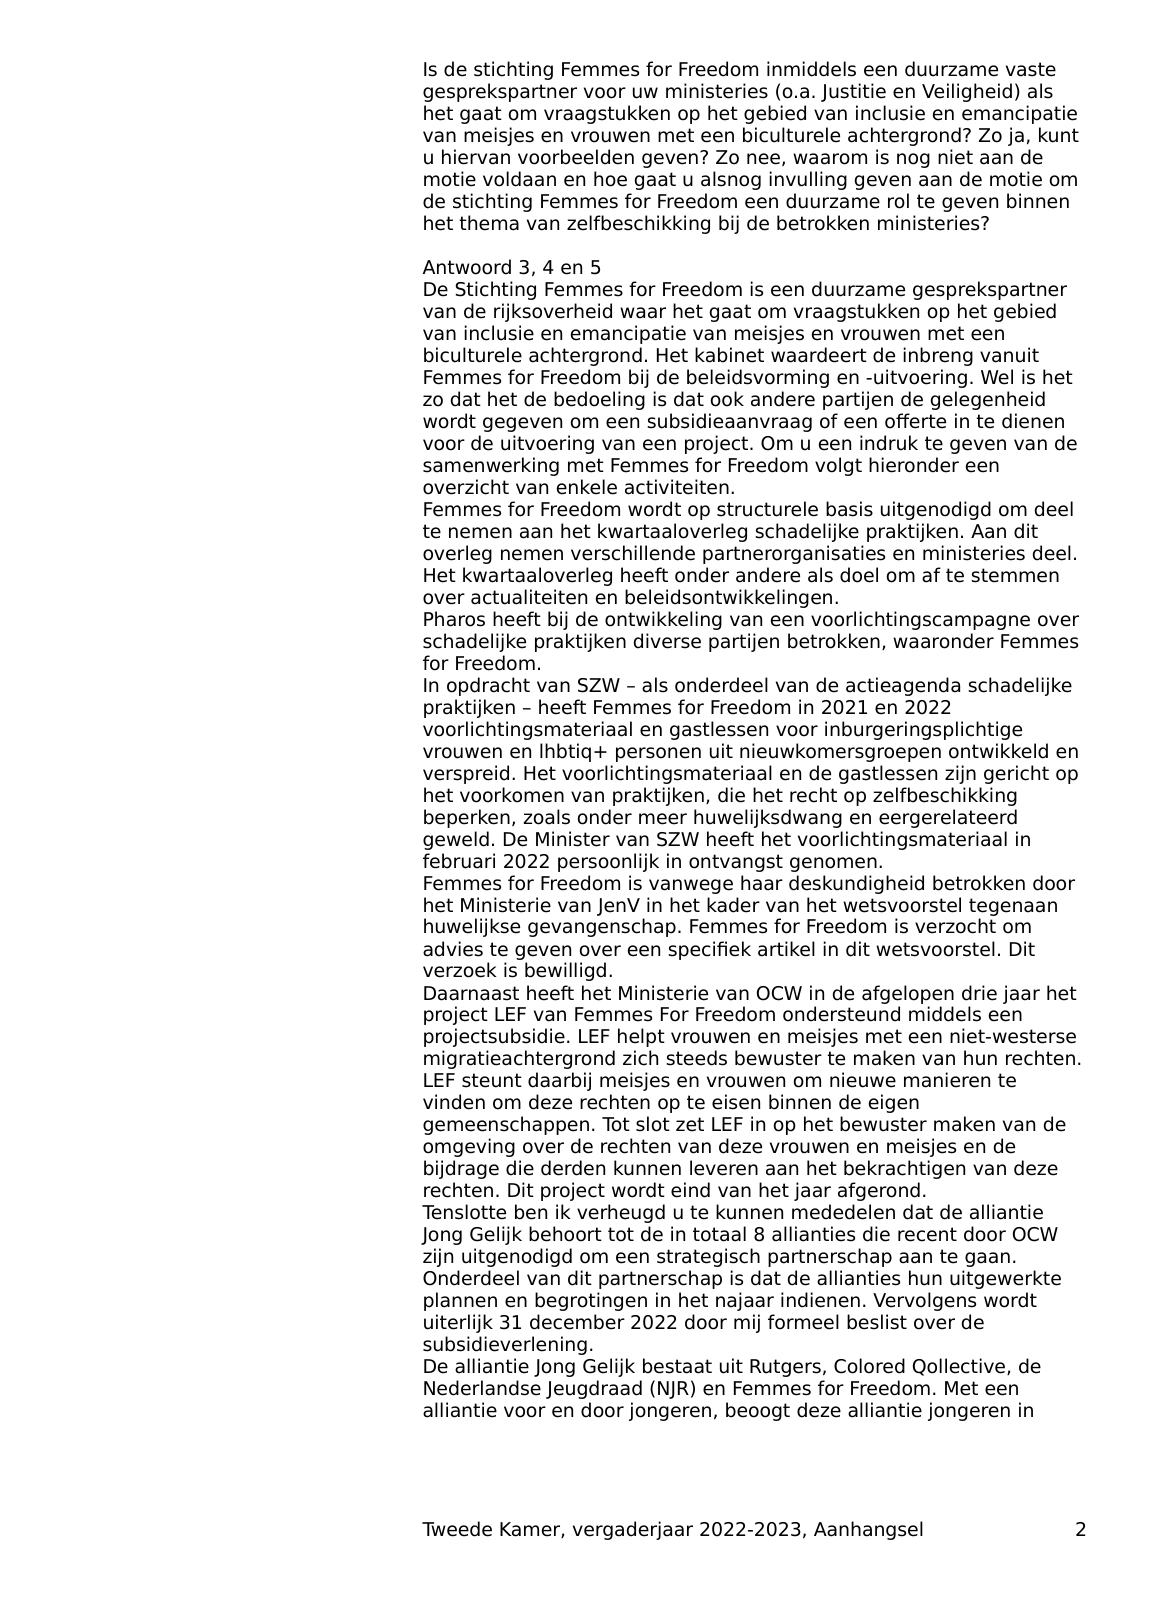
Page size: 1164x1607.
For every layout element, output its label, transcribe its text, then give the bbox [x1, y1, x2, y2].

text Tenslotte ben ik verheugd u te kunnen mededelen dat de alliantie Jong Gelijk behoort tot de in totaal 8 allianties die recent door OCW zijn uitgenodigd om een strategisch partnerschap aan te gaan. Onderdeel van dit partnerschap is dat de allianties hun uitgewerkte plannen en begrotingen in het najaar indienen. Vervolgens wordt uiterlijk 31 december 2022 door mij formeel beslist over de subsidieverlening. [422, 1202, 1087, 1356]
text De Stichting Femmes for Freedom is een duurzame gesprekspartner van de rijksoverheid waar het gaat om vraagstukken op het gebied van inclusie en emancipatie van meisjes en vrouwen met een biculturele achtergrond. Het kabinet waardeert de inbreng vanuit Femmes for Freedom bij de beleidsvorming en -uitvoering. Wel is het zo dat het de bedoeling is dat ook andere partijen de gelegenheid wordt gegeven om een subsidieaanvraag of een offerte in te dienen voor de uitvoering van een project. Om u een indruk te geven van de samenwerking met Femmes for Freedom volgt hieronder een overzicht van enkele activiteiten. [422, 279, 1087, 499]
text Is de stichting Femmes for Freedom inmiddels een duurzame vaste gesprekspartner voor uw ministeries (o.a. Justitie en Veiligheid) als het gaat om vraagstukken op het gebied van inclusie en emancipatie van meisjes en vrouwen met een biculturele achtergrond? Zo ja, kunt u hiervan voorbeelden geven? Zo nee, waarom is nog niet aan de motie voldaan en hoe gaat u alsnog invulling geven aan de motie om de stichting Femmes for Freedom een duurzame rol te geven binnen het thema van zelfbeschikking bij de betrokken ministeries? [422, 59, 1087, 235]
text Femmes for Freedom is vanwege haar deskundigheid betrokken door het Ministerie van JenV in het kader van het wetsvoorstel tegenaan huwelijkse gevangenschap. Femmes for Freedom is verzocht om advies te geven over een specifiek artikel in dit wetsvoorstel. Dit verzoek is bewilligd. [422, 872, 1087, 982]
text Pharos heeft bij de ontwikkeling van een voorlichtingscampagne over schadelijke praktijken diverse partijen betrokken, waaronder Femmes for Freedom. [422, 609, 1087, 675]
text Antwoord 3, 4 en 5 [422, 257, 1087, 279]
text Daarnaast heeft het Ministerie van OCW in de afgelopen drie jaar het project LEF van Femmes For Freedom ondersteund middels een projectsubsidie. LEF helpt vrouwen en meisjes met een niet-westerse migratieachtergrond zich steeds bewuster te maken van hun rechten. LEF steunt daarbij meisjes en vrouwen om nieuwe manieren te vinden om deze rechten op te eisen binnen de eigen gemeenschappen. Tot slot zet LEF in op het bewuster maken van de omgeving over de rechten van deze vrouwen en meisjes en de bijdrage die derden kunnen leveren aan het bekrachtigen van deze rechten. Dit project wordt eind van het jaar afgerond. [422, 982, 1087, 1202]
text Femmes for Freedom wordt op structurele basis uitgenodigd om deel te nemen aan het kwartaaloverleg schadelijke praktijken. Aan dit overleg nemen verschillende partnerorganisaties en ministeries deel. Het kwartaaloverleg heeft onder andere als doel om af te stemmen over actualiteiten en beleidsontwikkelingen. [422, 499, 1087, 609]
text In opdracht van SZW – als onderdeel van de actieagenda schadelijke praktijken – heeft Femmes for Freedom in 2021 en 2022 voorlichtingsmateriaal en gastlessen voor inburgeringsplichtige vrouwen en lhbtiq+ personen uit nieuwkomersgroepen ontwikkeld en verspreid. Het voorlichtingsmateriaal en de gastlessen zijn gericht op het voorkomen van praktijken, die het recht op zelfbeschikking beperken, zoals onder meer huwelijksdwang en eergerelateerd geweld. De Minister van SZW heeft het voorlichtingsmateriaal in februari 2022 persoonlijk in ontvangst genomen. [422, 675, 1087, 872]
text De alliantie Jong Gelijk bestaat uit Rutgers, Colored Qollective, de Nederlandse Jeugdraad (NJR) en Femmes for Freedom. Met een alliantie voor en door jongeren, beoogt deze alliantie jongeren in [422, 1356, 1087, 1422]
